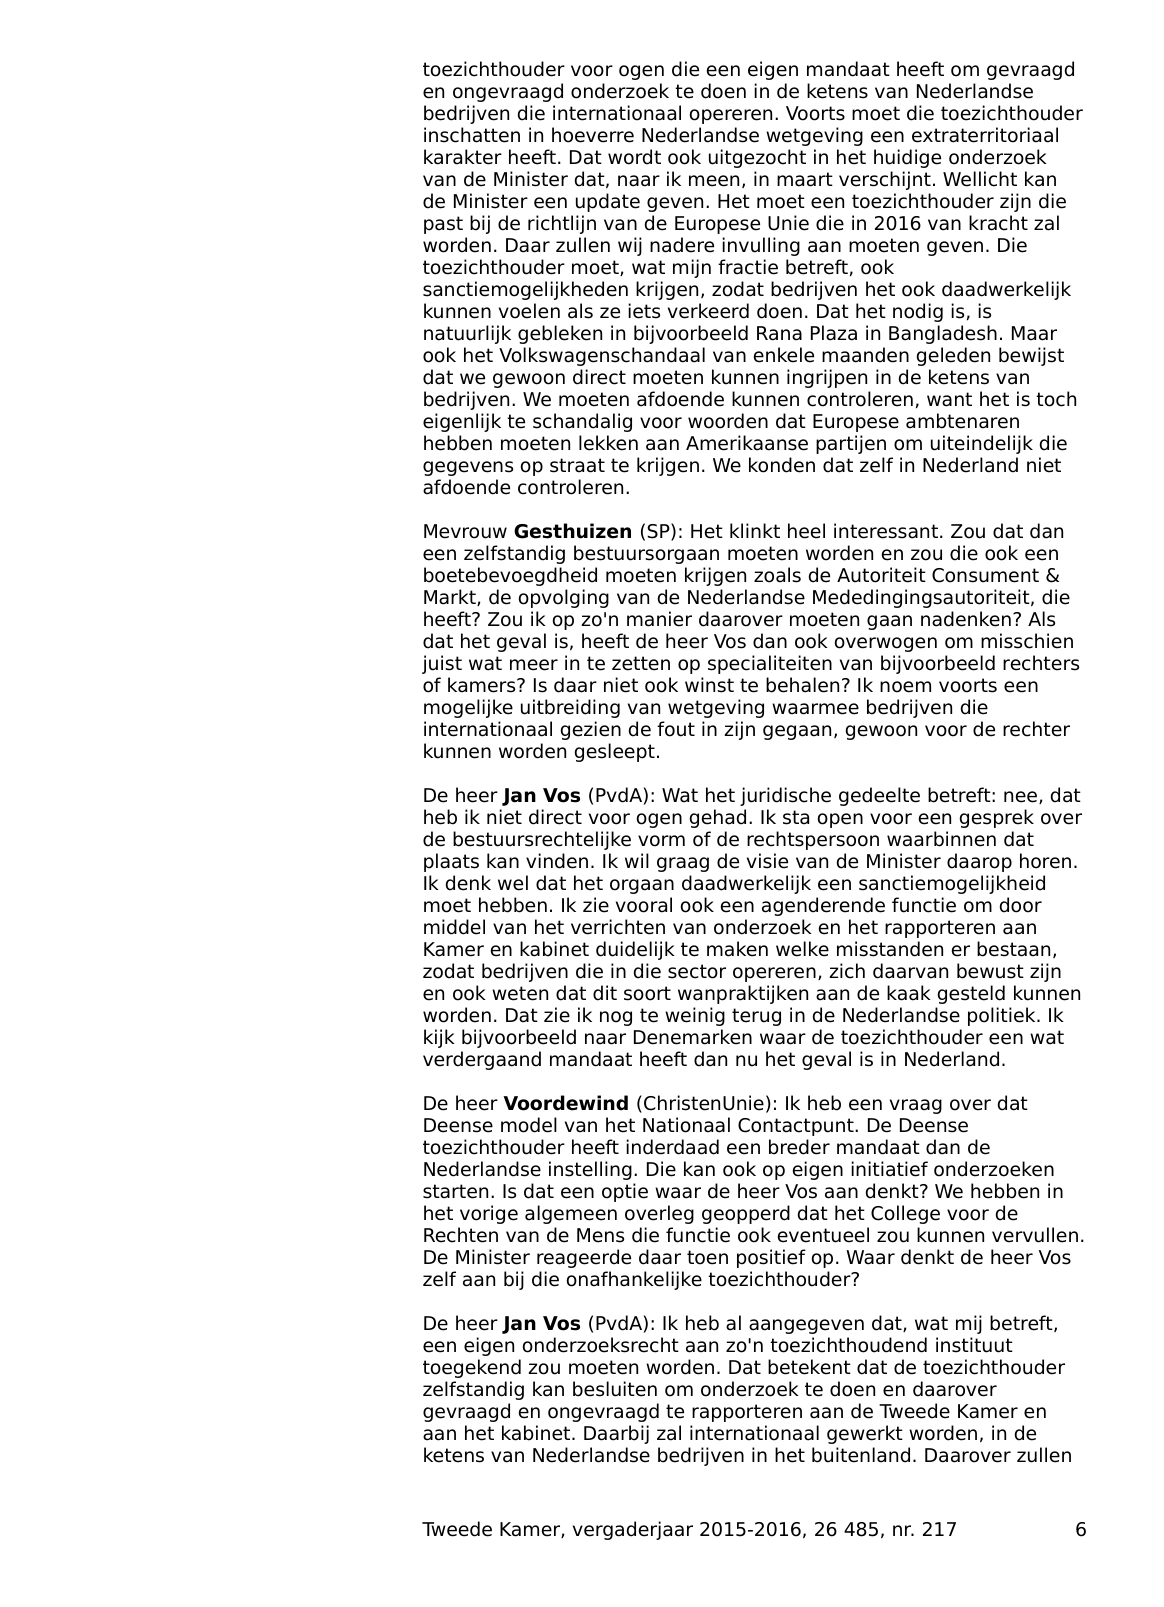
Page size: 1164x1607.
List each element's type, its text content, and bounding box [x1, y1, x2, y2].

text De heer Jan Vos (PvdA): Ik heb al aangegeven dat, wat mij betreft, een eigen onderzoeksrecht aan zo'n toezichthoudend instituut toegekend zou moeten worden. Dat betekent dat de toezichthouder zelfstandig kan besluiten om onderzoek te doen en daarover gevraagd en ongevraagd te rapporteren aan de Tweede Kamer en aan het kabinet. Daarbij zal internationaal gewerkt worden, in de ketens van Nederlandse bedrijven in het buitenland. Daarover zullen [422, 1313, 1087, 1467]
text De heer Voordewind (ChristenUnie): Ik heb een vraag over dat Deense model van het Nationaal Contactpunt. De Deense toezichthouder heeft inderdaad een breder mandaat dan de Nederlandse instelling. Die kan ook op eigen initiatief onderzoeken starten. Is dat een optie waar de heer Vos aan denkt? We hebben in het vorige algemeen overleg geopperd dat het College voor de Rechten van de Mens die functie ook eventueel zou kunnen vervullen. De Minister reageerde daar toen positief op. Waar denkt de heer Vos zelf aan bij die onafhankelijke toezichthouder? [422, 1093, 1087, 1291]
text toezichthouder voor ogen die een eigen mandaat heeft om gevraagd en ongevraagd onderzoek te doen in de ketens van Nederlandse bedrijven die internationaal opereren. Voorts moet die toezichthouder inschatten in hoeverre Nederlandse wetgeving een extraterritoriaal karakter heeft. Dat wordt ook uitgezocht in het huidige onderzoek van de Minister dat, naar ik meen, in maart verschijnt. Wellicht kan de Minister een update geven. Het moet een toezichthouder zijn die past bij de richtlijn van de Europese Unie die in 2016 van kracht zal worden. Daar zullen wij nadere invulling aan moeten geven. Die toezichthouder moet, wat mijn fractie betreft, ook sanctiemogelijkheden krijgen, zodat bedrijven het ook daadwerkelijk kunnen voelen als ze iets verkeerd doen. Dat het nodig is, is natuurlijk gebleken in bijvoorbeeld Rana Plaza in Bangladesh. Maar ook het Volkswagenschandaal van enkele maanden geleden bewijst dat we gewoon direct moeten kunnen ingrijpen in de ketens van bedrijven. We moeten afdoende kunnen controleren, want het is toch eigenlijk te schandalig voor woorden dat Europese ambtenaren hebben moeten lekken aan Amerikaanse partijen om uiteindelijk die gegevens op straat te krijgen. We konden dat zelf in Nederland niet afdoende controleren. [422, 59, 1087, 499]
text Mevrouw Gesthuizen (SP): Het klinkt heel interessant. Zou dat dan een zelfstandig bestuursorgaan moeten worden en zou die ook een boetebevoegdheid moeten krijgen zoals de Autoriteit Consument & Markt, de opvolging van de Nederlandse Mededingingsautoriteit, die heeft? Zou ik op zo'n manier daarover moeten gaan nadenken? Als dat het geval is, heeft de heer Vos dan ook overwogen om misschien juist wat meer in te zetten op specialiteiten van bijvoorbeeld rechters of kamers? Is daar niet ook winst te behalen? Ik noem voorts een mogelijke uitbreiding van wetgeving waarmee bedrijven die internationaal gezien de fout in zijn gegaan, gewoon voor de rechter kunnen worden gesleept. [422, 521, 1087, 763]
text De heer Jan Vos (PvdA): Wat het juridische gedeelte betreft: nee, dat heb ik niet direct voor ogen gehad. Ik sta open voor een gesprek over de bestuursrechtelijke vorm of de rechtspersoon waarbinnen dat plaats kan vinden. Ik wil graag de visie van de Minister daarop horen. Ik denk wel dat het orgaan daadwerkelijk een sanctiemogelijkheid moet hebben. Ik zie vooral ook een agenderende functie om door middel van het verrichten van onderzoek en het rapporteren aan Kamer en kabinet duidelijk te maken welke misstanden er bestaan, zodat bedrijven die in die sector opereren, zich daarvan bewust zijn en ook weten dat dit soort wanpraktijken aan de kaak gesteld kunnen worden. Dat zie ik nog te weinig terug in de Nederlandse politiek. Ik kijk bijvoorbeeld naar Denemarken waar de toezichthouder een wat verdergaand mandaat heeft dan nu het geval is in Nederland. [422, 785, 1087, 1071]
